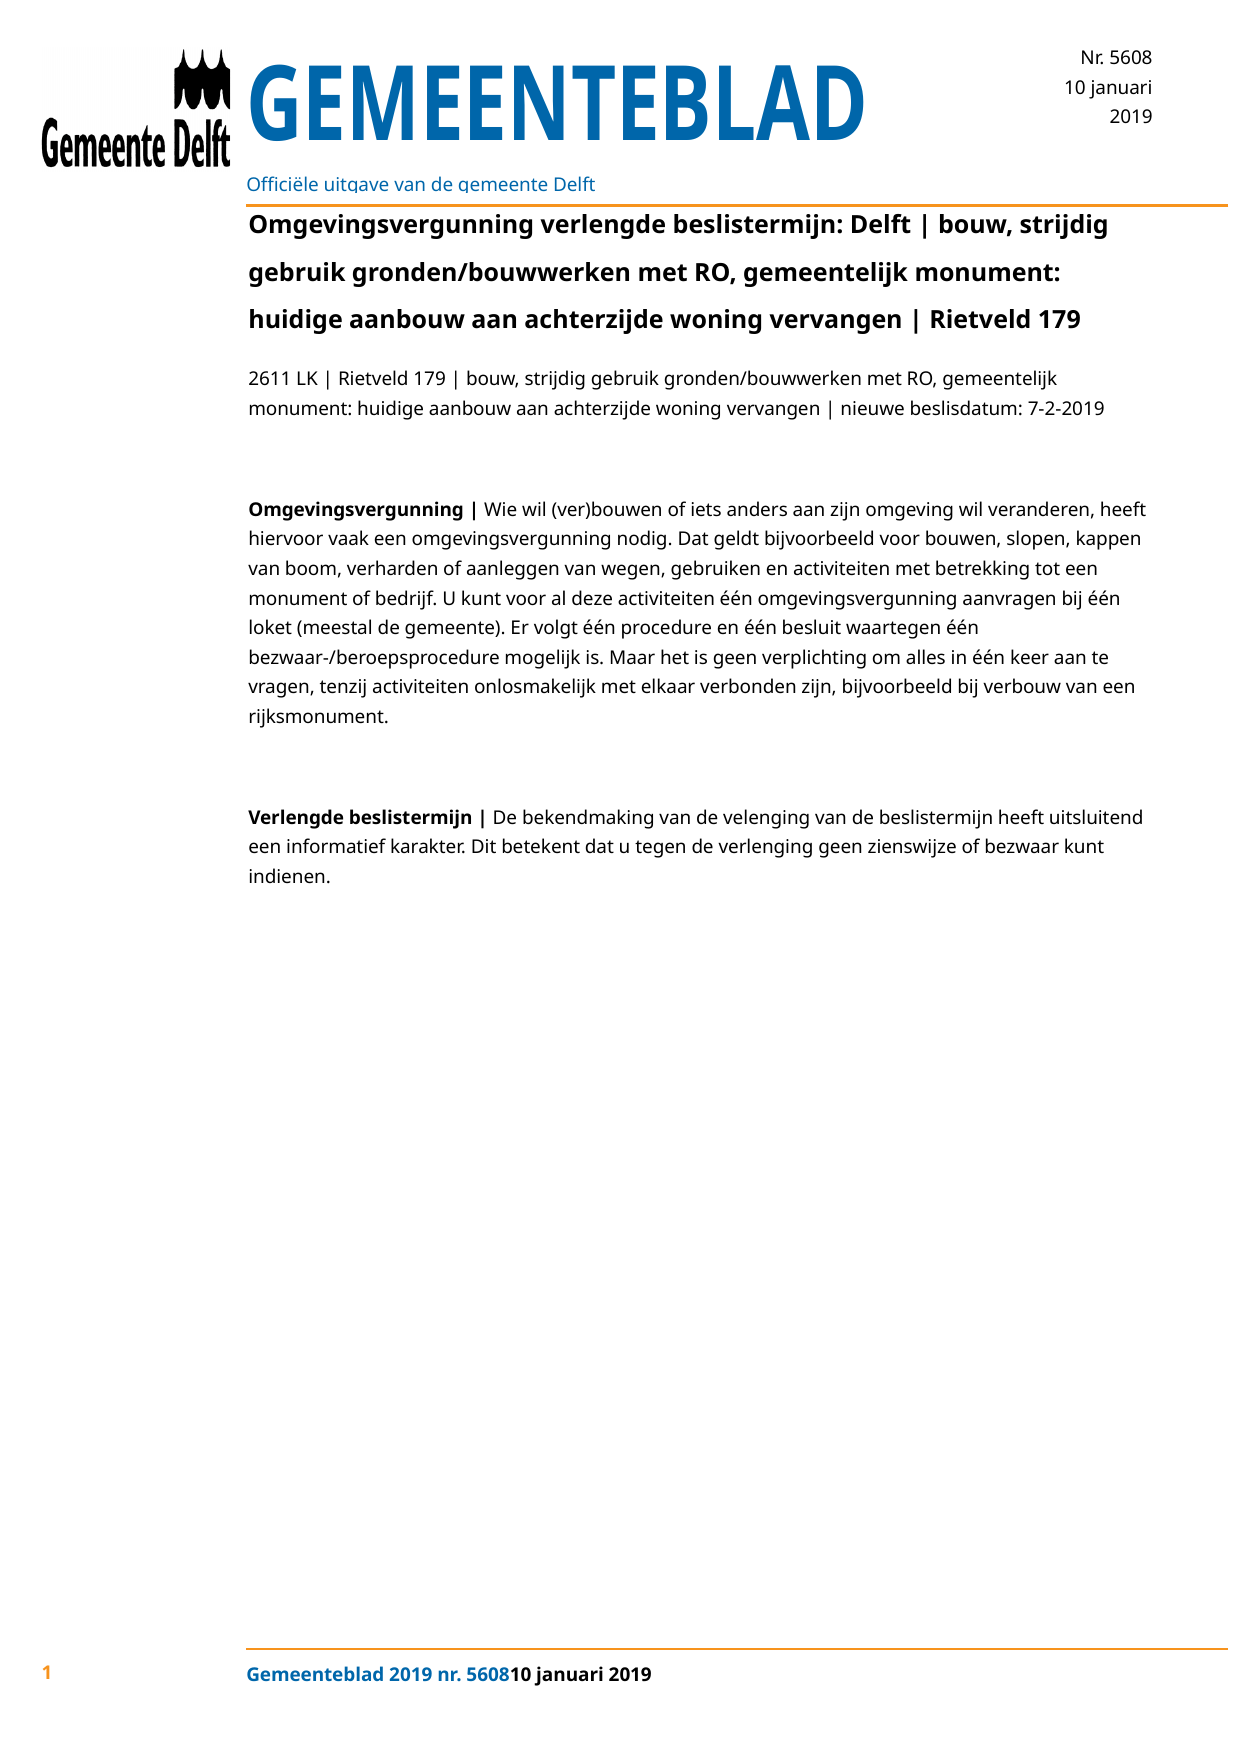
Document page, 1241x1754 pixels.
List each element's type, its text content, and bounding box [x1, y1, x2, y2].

text 2611 LK | Rietveld 179 | bouw, strijdig gebruik gronden/bouwwerken met RO, gemeentelijk monument: huidige aanbouw aan achterzijde woning vervangen | nieuwe beslisdatum: 7-2-2019 [248, 366, 1152, 421]
picture [41, 47, 231, 172]
text Omgevingsvergunning | Wie wil (ver)bouwen of iets anders aan zijn omgeving wil veranderen, heeft hiervoor vaak een omgevingsvergunning nodig. Dat geldt bijvoorbeeld voor bouwen, slopen, kappen van boom, verharden of aanleggen van wegen, gebruiken en activiteiten met betrekking tot een monument of bedrijf. U kunt voor al deze activiteiten één omgevingsvergunning aanvragen bij één loket (meestal de gemeente). Er volgt één procedure en één besluit waartegen één bezwaar-/beroepsprocedure mogelijk is. Maar het is geen verplichting om alles in één keer aan te vragen, tenzij activiteiten onlosmakelijk met elkaar verbonden zijn, bijvoorbeeld bij verbouw van een rijksmonument. [248, 496, 1152, 729]
text Verlengde beslistermijn | De bekendmaking van de velenging van de beslistermijn heeft uitsluitend een informatief karakter. Dit betekent dat u tegen de verlenging geen zienswijze of bezwaar kunt indienen. [248, 804, 1152, 889]
text Omgevingsvergunning verlengde beslistermijn: Delft | bouw, strijdig gebruik gronden/bouwwerken met RO, gemeentelijk monument: huidige aanbouw aan achterzijde woning vervangen | Rietveld 179 [248, 207, 1152, 336]
